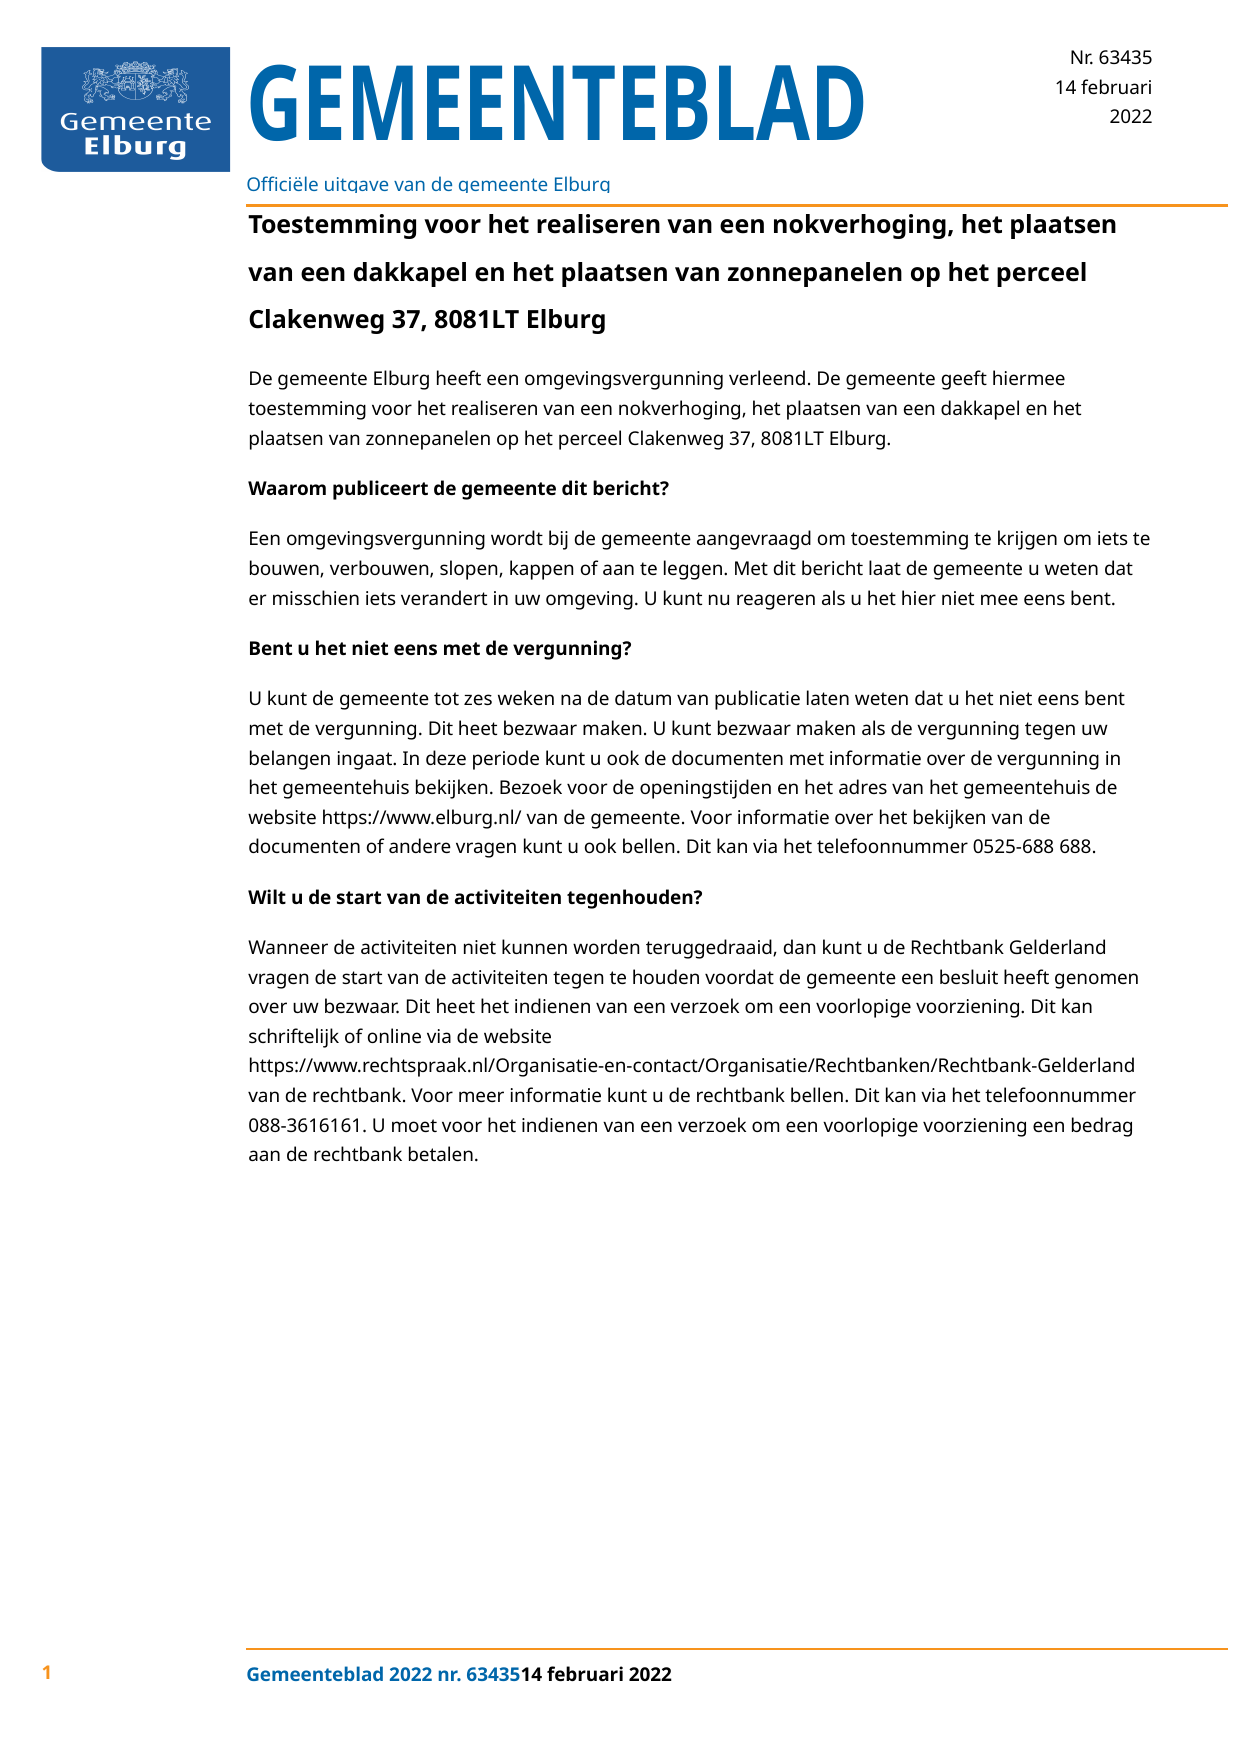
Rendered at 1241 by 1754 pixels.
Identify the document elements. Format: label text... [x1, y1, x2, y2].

picture [41, 47, 231, 172]
text Bent u het niet eens met de vergunning? [248, 635, 1152, 661]
text U kunt de gemeente tot zes weken na de datum van publicatie laten weten dat u het niet eens bent met de vergunning. Dit heet bezwaar maken. U kunt bezwaar maken als de vergunning tegen uw belangen ingaat. In deze periode kunt u ook de documenten met informatie over de vergunning in het gemeentehuis bekijken. Bezoek voor de openingstijden en het adres van het gemeentehuis de website https://www.elburg.nl/ van de gemeente. Voor informatie over het bekijken van de documenten of andere vragen kunt u ook bellen. Dit kan via het telefoonnummer 0525-688 688. [248, 686, 1152, 859]
text Waarom publiceert de gemeente dit bericht? [248, 475, 1152, 501]
text De gemeente Elburg heeft een omgevingsvergunning verleend. De gemeente geeft hiermee toestemming voor het realiseren van een nokverhoging, het plaatsen van een dakkapel en het plaatsen van zonnepanelen op het perceel Clakenweg 37, 8081LT Elburg. [248, 366, 1152, 450]
text Wanneer de activiteiten niet kunnen worden teruggedraaid, dan kunt u de Rechtbank Gelderland vragen de start van de activiteiten tegen te houden voordat de gemeente een besluit heeft genomen over uw bezwaar. Dit heet het indienen van een verzoek om een voorlopige voorziening. Dit kan schriftelijk of online via de website https://www.rechtspraak.nl/Organisatie-en-contact/Organisatie/Rechtbanken/Rechtbank-Gelderland van de rechtbank. Voor meer informatie kunt u de rechtbank bellen. Dit kan via het telefoonnummer 088-3616161. U moet voor het indienen van een verzoek om een voorlopige voorziening een bedrag aan de rechtbank betalen. [248, 934, 1152, 1167]
text Wilt u de start van de activiteiten tegenhouden? [248, 884, 1152, 909]
text Toestemming voor het realiseren van een nokverhoging, het plaatsen van een dakkapel en het plaatsen van zonnepanelen op het perceel Clakenweg 37, 8081LT Elburg [248, 207, 1152, 336]
text Een omgevingsvergunning wordt bij de gemeente aangevraagd om toestemming te krijgen om iets te bouwen, verbouwen, slopen, kappen of aan te leggen. Met dit bericht laat de gemeente u weten dat er misschien iets verandert in uw omgeving. U kunt nu reageren als u het hier niet mee eens bent. [248, 526, 1152, 610]
